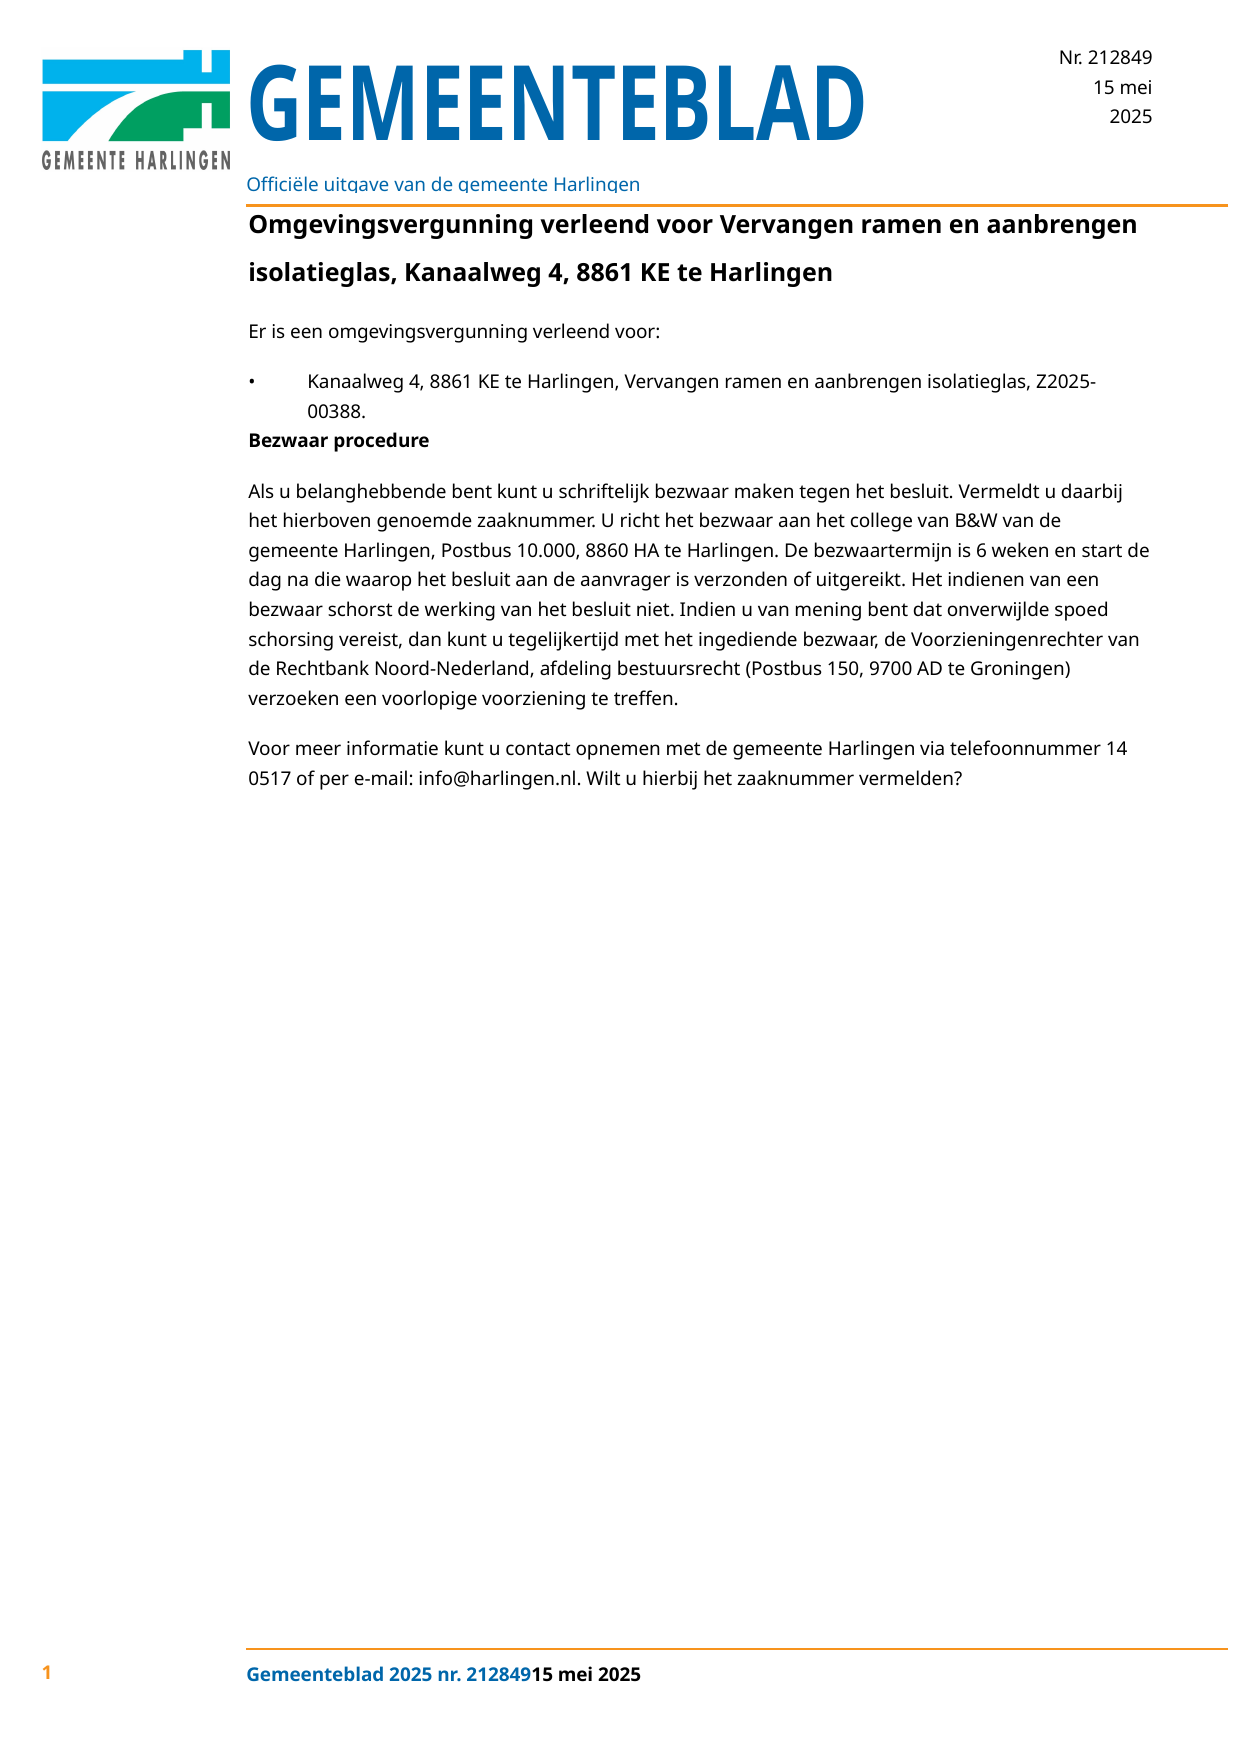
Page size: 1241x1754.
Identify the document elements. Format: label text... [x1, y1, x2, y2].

text Voor meer informatie kunt u contact opnemen met de gemeente Harlingen via telefoonnummer 14 0517 of per e-mail: info@harlingen.nl. Wilt u hierbij het zaaknummer vermelden? [248, 735, 1152, 791]
list Kanaalweg 4, 8861 KE te Harlingen, Vervangen ramen en aanbrengen isolatieglas, Z2025-00388. [248, 368, 1152, 424]
text Bezwaar procedure [248, 427, 1152, 453]
text Als u belanghebbende bent kunt u schriftelijk bezwaar maken tegen het besluit. Vermeldt u daarbij het hierboven genoemde zaaknummer. U richt het bezwaar aan het college van B&W van de gemeente Harlingen, Postbus 10.000, 8860 HA te Harlingen. De bezwaartermijn is 6 weken en start de dag na die waarop het besluit aan de aanvrager is verzonden of uitgereikt. Het indienen van een bezwaar schorst de werking van het besluit niet. Indien u van mening bent dat onverwijlde spoed schorsing vereist, dan kunt u tegelijkertijd met het ingediende bezwaar, de Voorzieningenrechter van de Rechtbank Noord-Nederland, afdeling bestuursrecht (Postbus 150, 9700 AD te Groningen) verzoeken een voorlopige voorziening te treffen. [248, 478, 1152, 711]
picture [41, 47, 231, 172]
text Er is een omgevingsvergunning verleend voor: [248, 318, 1152, 344]
text Omgevingsvergunning verleend voor Vervangen ramen en aanbrengen isolatieglas, Kanaalweg 4, 8861 KE te Harlingen [248, 207, 1152, 288]
